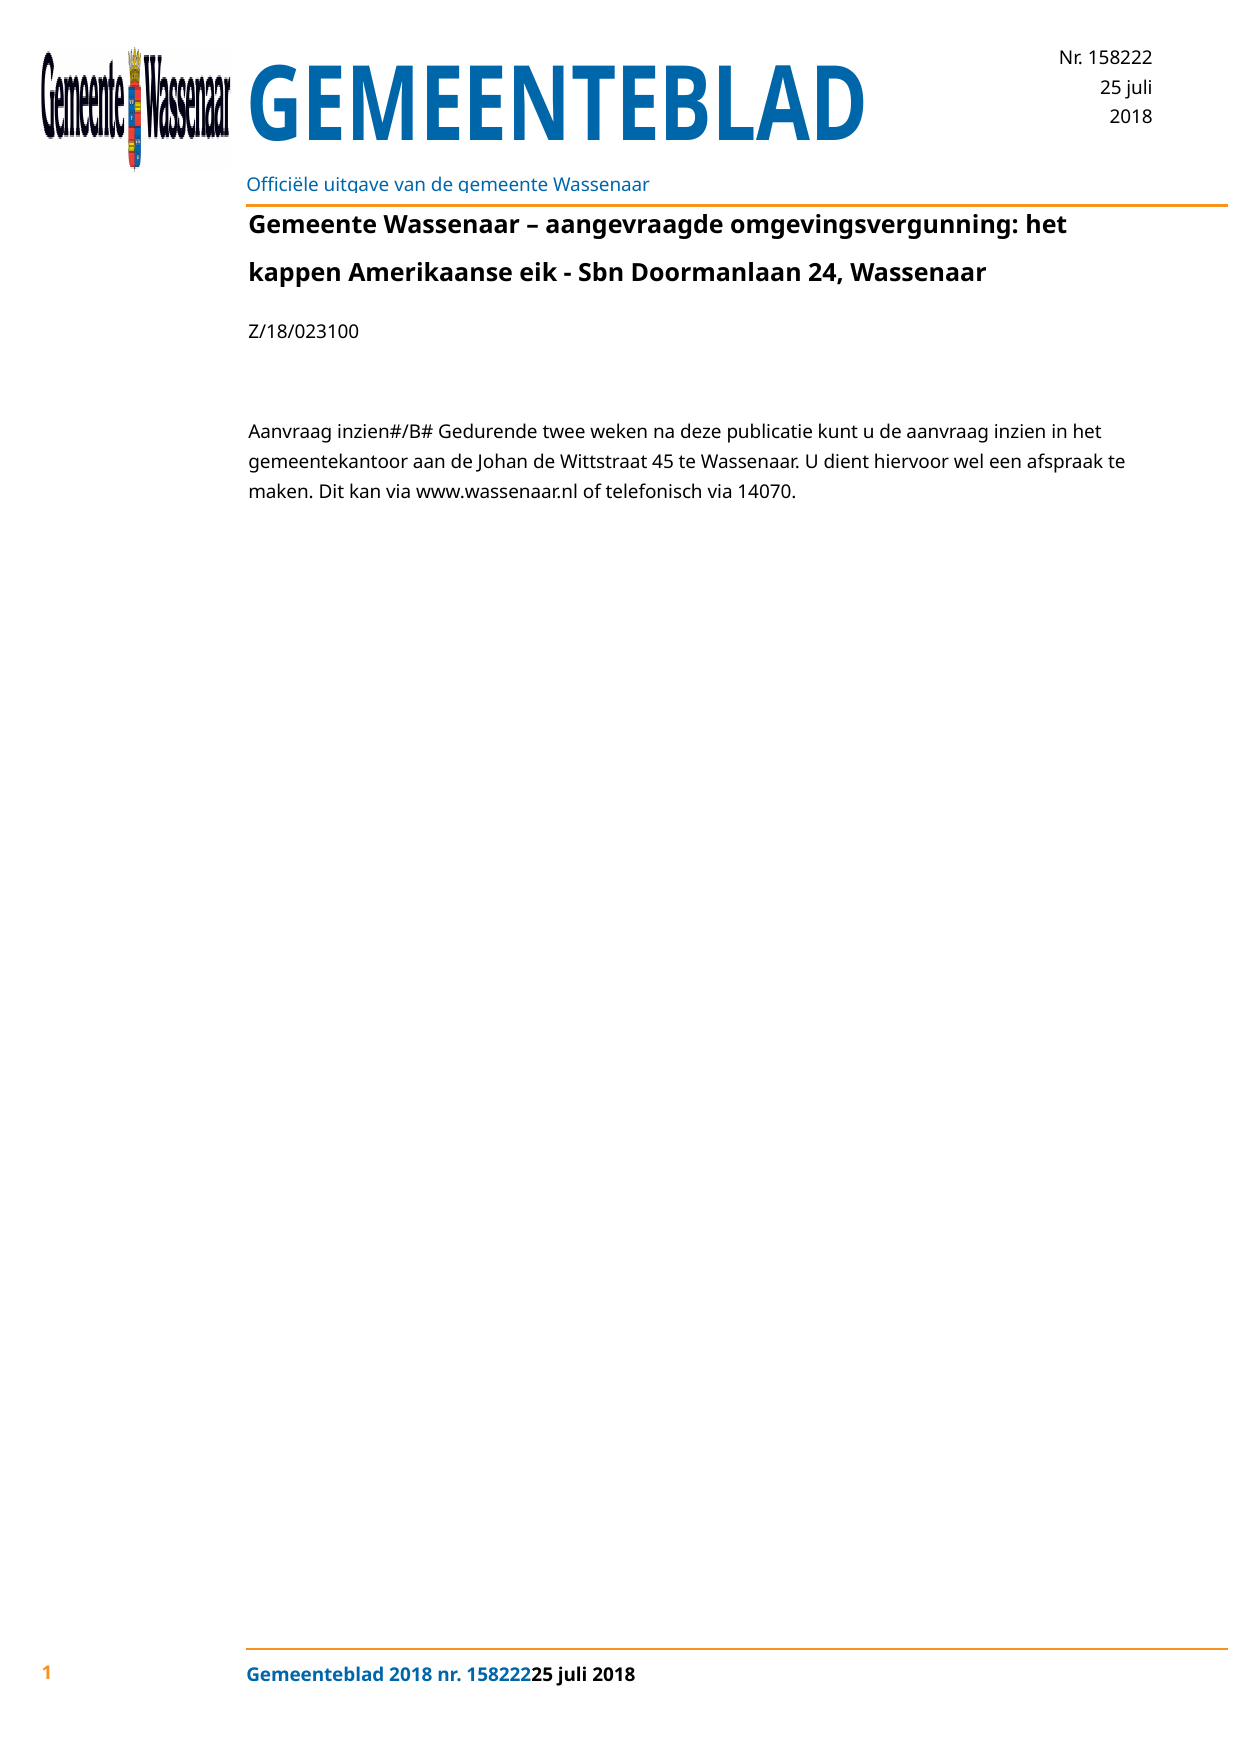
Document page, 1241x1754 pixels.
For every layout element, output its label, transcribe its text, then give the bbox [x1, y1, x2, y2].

picture [41, 47, 231, 172]
text Gemeente Wassenaar – aangevraagde omgevingsvergunning: het kappen Amerikaanse eik - Sbn Doormanlaan 24, Wassenaar [248, 207, 1152, 288]
text Z/18/023100 [248, 318, 1152, 344]
text Aanvraag inzien#/B# Gedurende twee weken na deze publicatie kunt u de aanvraag inzien in het gemeentekantoor aan de Johan de Wittstraat 45 te Wassenaar. U dient hiervoor wel een afspraak te maken. Dit kan via www.wassenaar.nl of telefonisch via 14070. [248, 419, 1152, 504]
